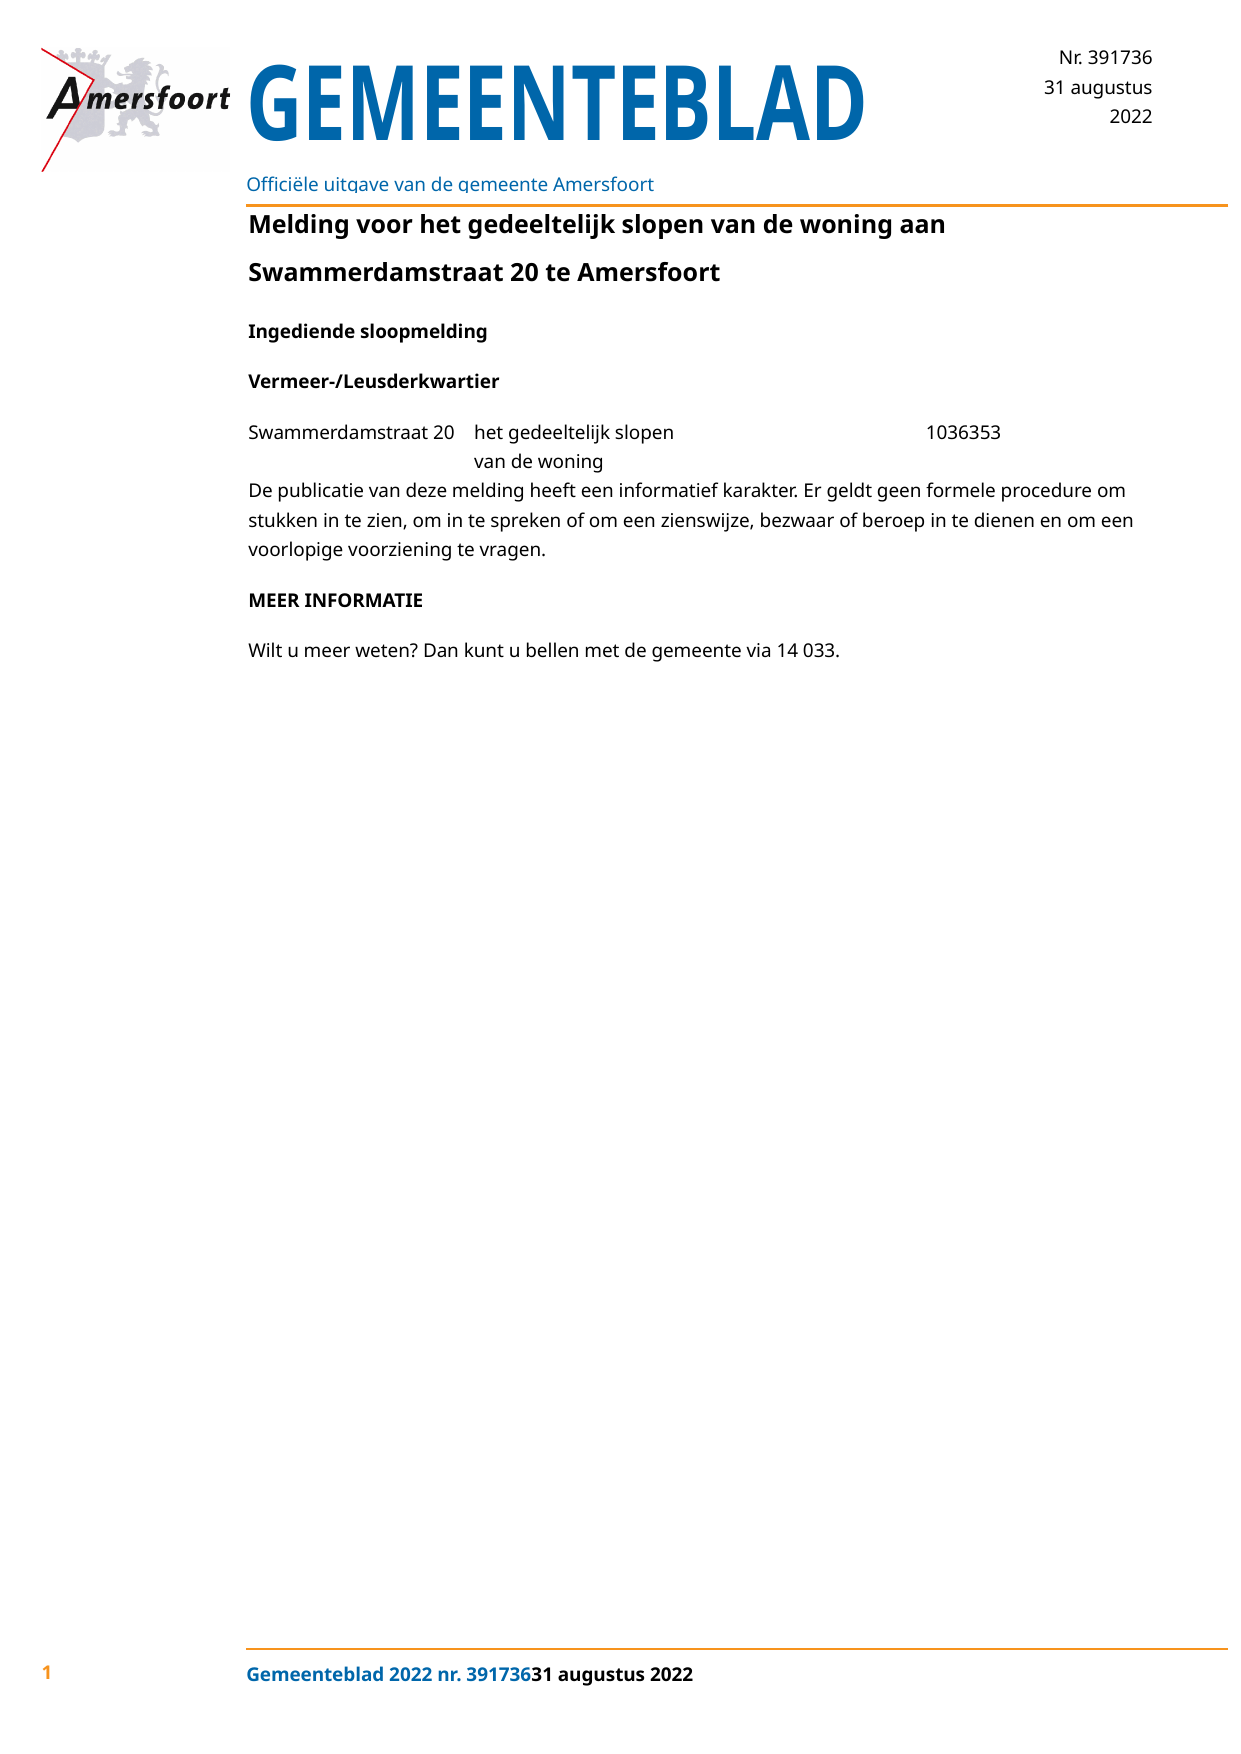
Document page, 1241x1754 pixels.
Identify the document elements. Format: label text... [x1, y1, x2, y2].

text Vermeer-/Leusderkwartier [248, 368, 1152, 394]
table_header het gedeeltelijk slopen van de woning [474, 419, 700, 474]
text Ingediende sloopmelding [248, 318, 1152, 344]
picture [41, 47, 231, 172]
text Wilt u meer weten? Dan kunt u bellen met de gemeente via 14 033. [248, 637, 1152, 663]
table_header 1036353 [926, 419, 1152, 474]
text MEER INFORMATIE [248, 587, 1152, 613]
text De publicatie van deze melding heeft een informatief karakter. Er geldt geen formele procedure om stukken in te zien, om in te spreken of om een zienswijze, bezwaar of beroep in te dienen en om een voorlopige voorziening te vragen. [248, 477, 1152, 562]
text Melding voor het gedeeltelijk slopen van de woning aan Swammerdamstraat 20 te Amersfoort [248, 207, 1152, 288]
table_header [700, 419, 926, 474]
table_header Swammerdamstraat 20 [248, 419, 474, 474]
